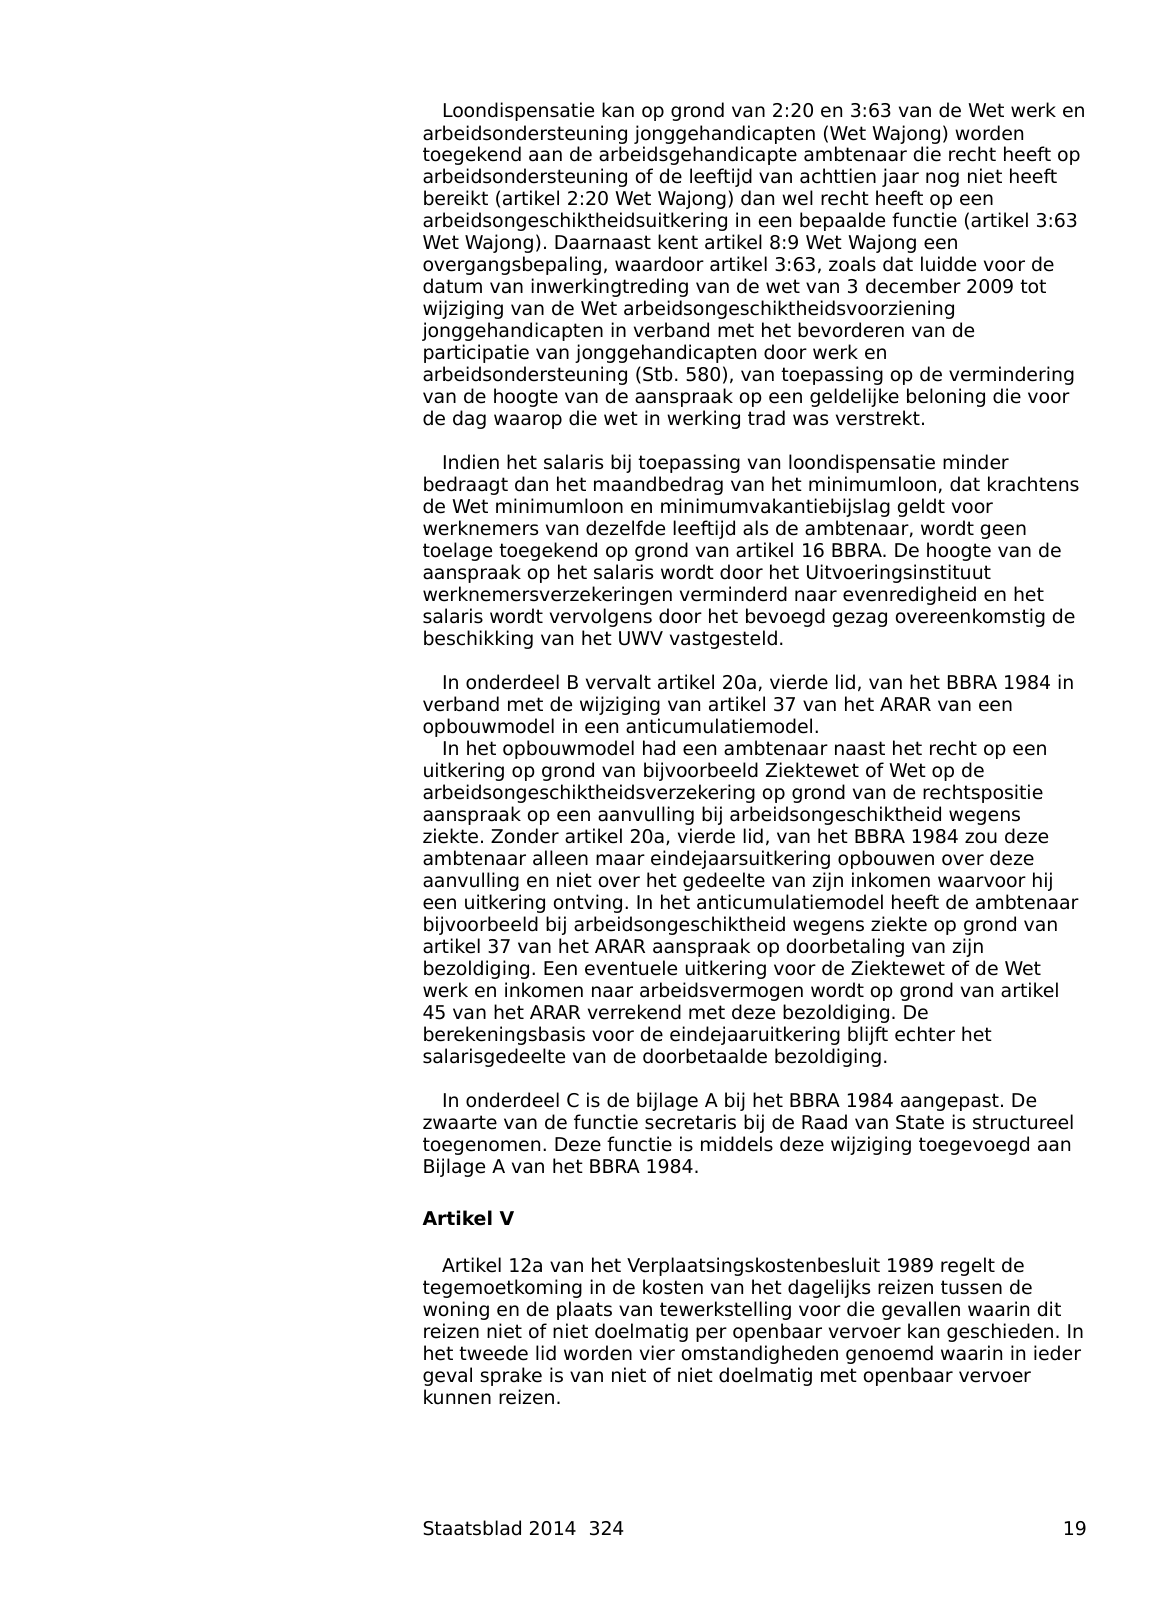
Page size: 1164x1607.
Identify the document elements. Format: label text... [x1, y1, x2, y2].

subtitle Artikel V [422, 1208, 1087, 1230]
text Indien het salaris bij toepassing van loondispensatie minder bedraagt dan het maandbedrag van het minimumloon, dat krachtens de Wet minimumloon en minimumvakantiebijslag geldt voor werknemers van dezelfde leeftijd als de ambtenaar, wordt geen toelage toegekend op grond van artikel 16 BBRA. De hoogte van de aanspraak op het salaris wordt door het Uitvoeringsinstituut werknemersverzekeringen verminderd naar evenredigheid en het salaris wordt vervolgens door het bevoegd gezag overeenkomstig de beschikking van het UWV vastgesteld. [422, 452, 1087, 650]
text Loondispensatie kan op grond van 2:20 en 3:63 van de Wet werk en arbeidsondersteuning jonggehandicapten (Wet Wajong) worden toegekend aan de arbeidsgehandicapte ambtenaar die recht heeft op arbeidsondersteuning of de leeftijd van achttien jaar nog niet heeft bereikt (artikel 2:20 Wet Wajong) dan wel recht heeft op een arbeidsongeschiktheidsuitkering in een bepaalde functie (artikel 3:63 Wet Wajong). Daarnaast kent artikel 8:9 Wet Wajong een overgangsbepaling, waardoor artikel 3:63, zoals dat luidde voor de datum van inwerkingtreding van de wet van 3 december 2009 tot wijziging van de Wet arbeidsongeschiktheidsvoorziening jonggehandicapten in verband met het bevorderen van de participatie van jonggehandicapten door werk en arbeidsondersteuning (Stb. 580), van toepassing op de vermindering van de hoogte van de aanspraak op een geldelijke beloning die voor de dag waarop die wet in werking trad was verstrekt. [422, 100, 1087, 430]
text In het opbouwmodel had een ambtenaar naast het recht op een uitkering op grond van bijvoorbeeld Ziektewet of Wet op de arbeidsongeschiktheidsverzekering op grond van de rechtspositie aanspraak op een aanvulling bij arbeidsongeschiktheid wegens ziekte. Zonder artikel 20a, vierde lid, van het BBRA 1984 zou deze ambtenaar alleen maar eindejaarsuitkering opbouwen over deze aanvulling en niet over het gedeelte van zijn inkomen waarvoor hij een uitkering ontving. In het anticumulatiemodel heeft de ambtenaar bijvoorbeeld bij arbeidsongeschiktheid wegens ziekte op grond van artikel 37 van het ARAR aanspraak op doorbetaling van zijn bezoldiging. Een eventuele uitkering voor de Ziektewet of de Wet werk en inkomen naar arbeidsvermogen wordt op grond van artikel 45 van het ARAR verrekend met deze bezoldiging. De berekeningsbasis voor de eindejaaruitkering blijft echter het salarisgedeelte van de doorbetaalde bezoldiging. [422, 738, 1087, 1068]
text In onderdeel C is de bijlage A bij het BBRA 1984 aangepast. De zwaarte van de functie secretaris bij de Raad van State is structureel toegenomen. Deze functie is middels deze wijziging toegevoegd aan Bijlage A van het BBRA 1984. [422, 1090, 1087, 1178]
text Artikel 12a van het Verplaatsingskostenbesluit 1989 regelt de tegemoetkoming in de kosten van het dagelijks reizen tussen de woning en de plaats van tewerkstelling voor die gevallen waarin dit reizen niet of niet doelmatig per openbaar vervoer kan geschieden. In het tweede lid worden vier omstandigheden genoemd waarin in ieder geval sprake is van niet of niet doelmatig met openbaar vervoer kunnen reizen. [422, 1255, 1087, 1409]
text In onderdeel B vervalt artikel 20a, vierde lid, van het BBRA 1984 in verband met de wijziging van artikel 37 van het ARAR van een opbouwmodel in een anticumulatiemodel. [422, 672, 1087, 738]
